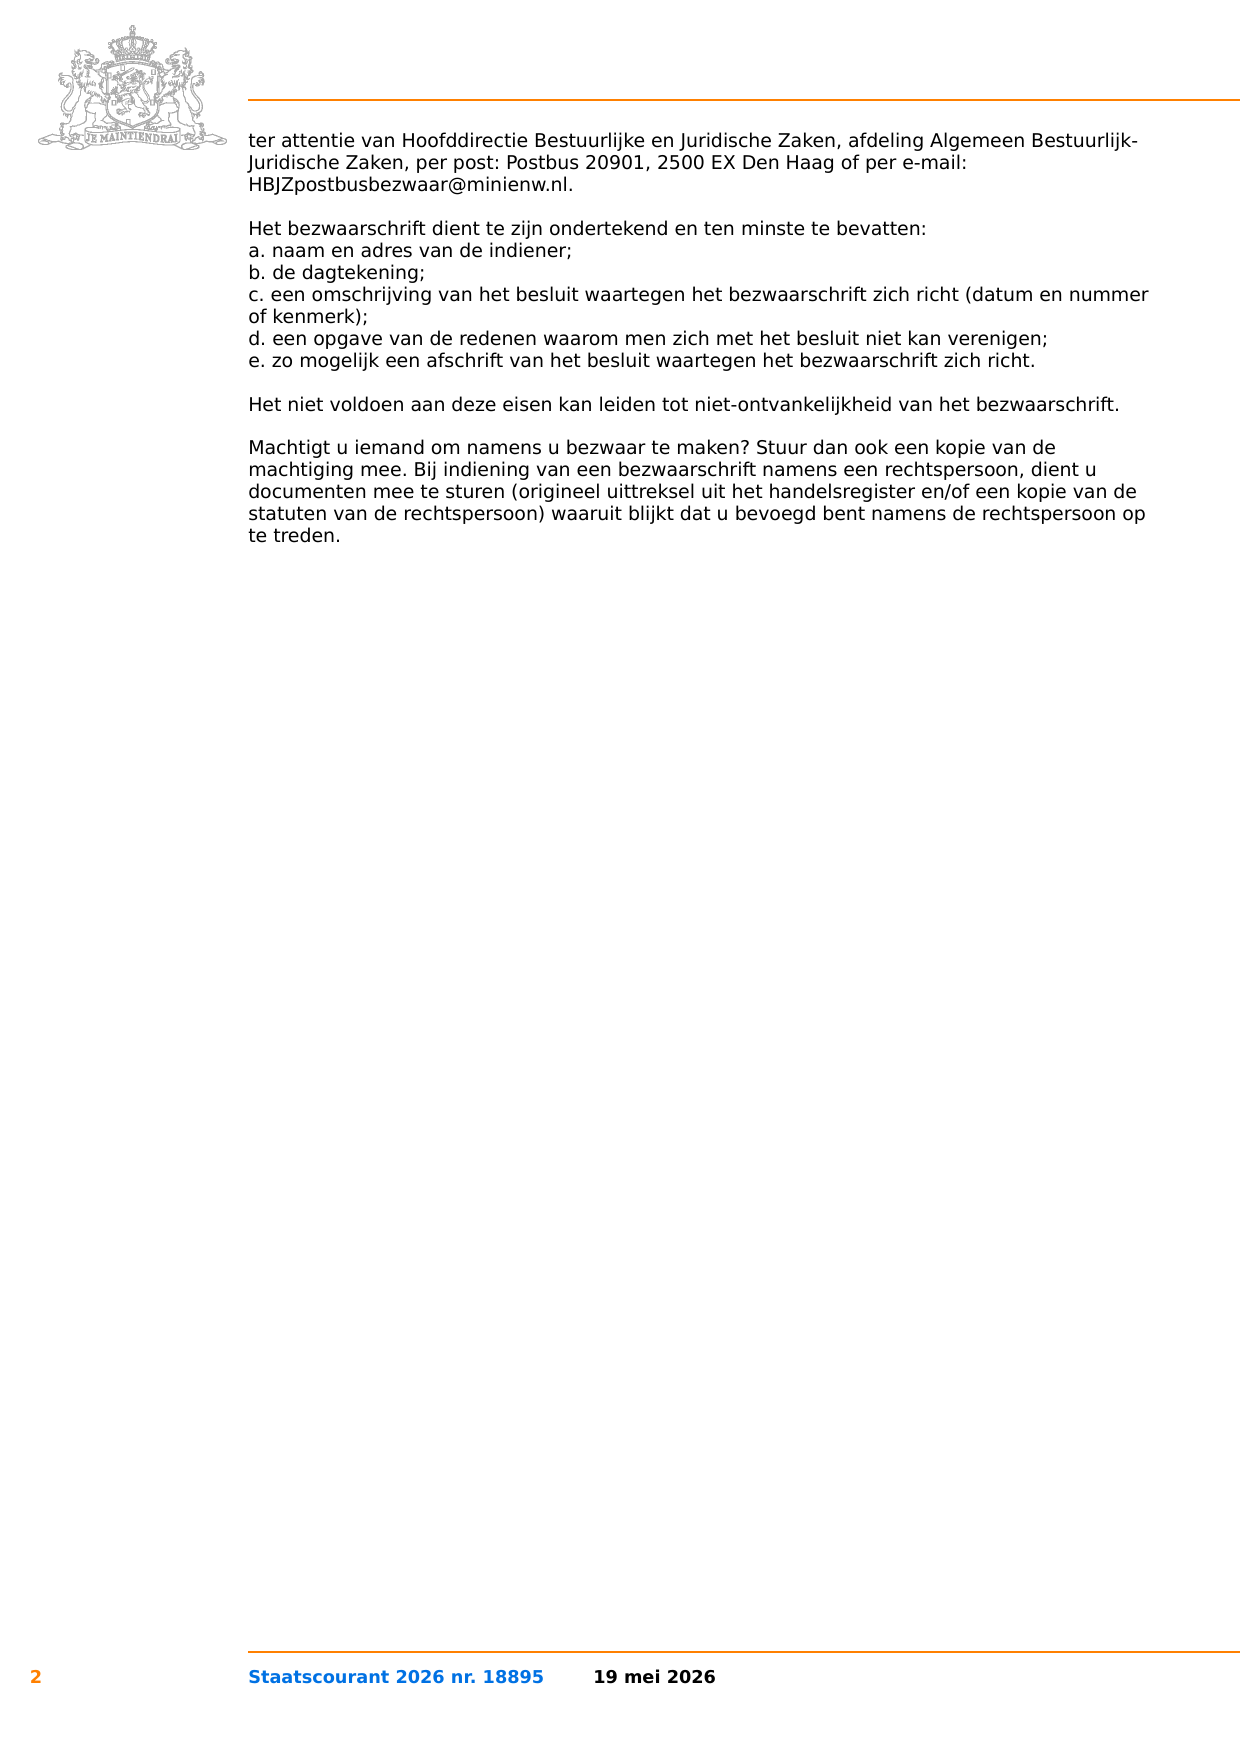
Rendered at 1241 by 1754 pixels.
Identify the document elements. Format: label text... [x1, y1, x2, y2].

text e. zo mogelijk een afschrift van het besluit waartegen het bezwaarschrift zich richt. [248, 349, 1163, 372]
text Machtigt u iemand om namens u bezwaar te maken? Stuur dan ook een kopie van de machtiging mee. Bij indiening van een bezwaarschrift namens een rechtspersoon, dient u documenten mee te sturen (origineel uittreksel uit het handelsregister en/of een kopie van de statuten van de rechtspersoon) waaruit blijkt dat u bevoegd bent namens de rechtspersoon op te treden. [248, 437, 1163, 547]
text b. de dagtekening; [248, 262, 1163, 284]
text c. een omschrijving van het besluit waartegen het bezwaarschrift zich richt (datum en nummer of kenmerk); [248, 284, 1163, 328]
text Het niet voldoen aan deze eisen kan leiden tot niet-ontvankelijkheid van het bezwaarschrift. [248, 393, 1163, 415]
text a. naam en adres van de indiener; [248, 240, 1163, 262]
picture [38, 25, 227, 150]
text Het bezwaarschrift dient te zijn ondertekend en ten minste te bevatten: [248, 218, 1163, 240]
text ter attentie van Hoofddirectie Bestuurlijke en Juridische Zaken, afdeling Algemeen Bestuurlijk-Juridische Zaken, per post: Postbus 20901, 2500 EX Den Haag of per e-mail: HBJZpostbusbezwaar@minienw.nl. [248, 130, 1163, 196]
text d. een opgave van de redenen waarom men zich met het besluit niet kan verenigen; [248, 328, 1163, 349]
